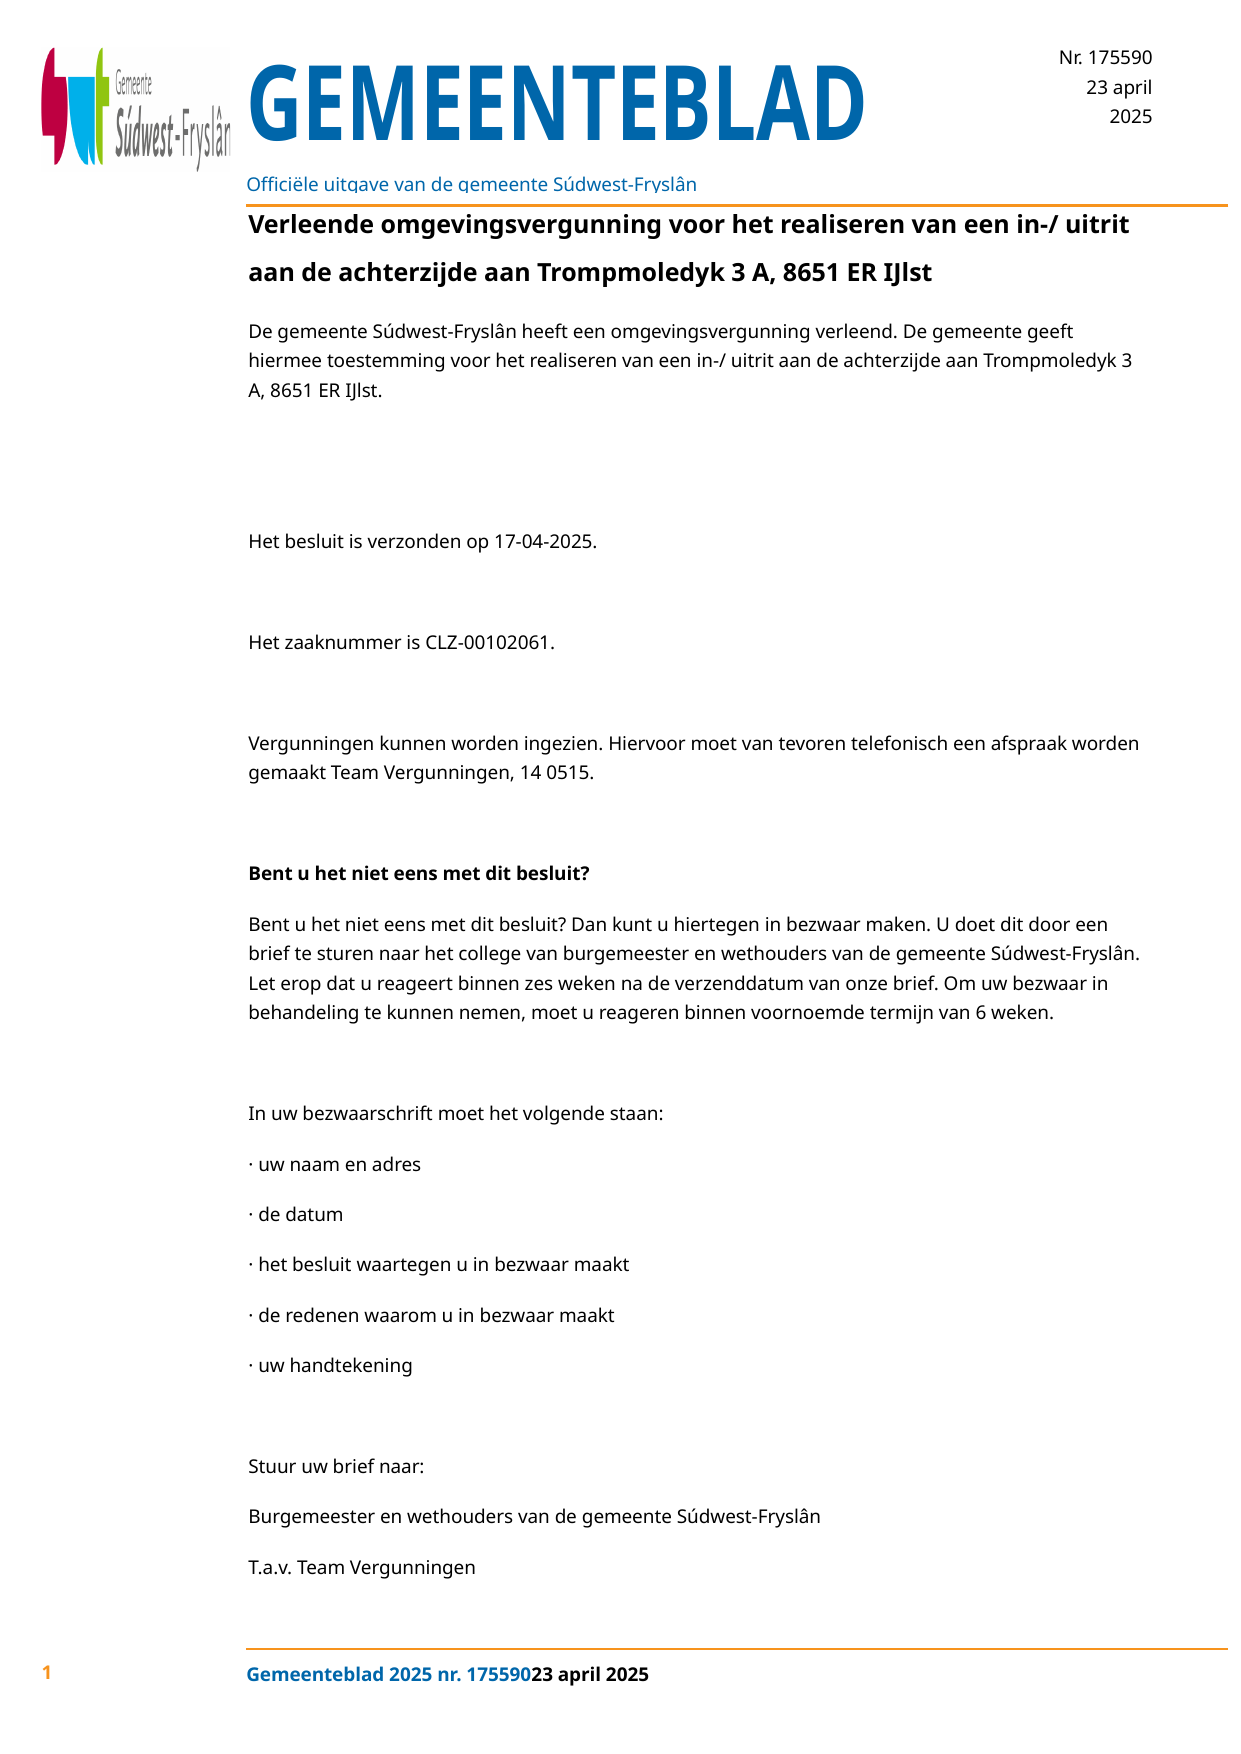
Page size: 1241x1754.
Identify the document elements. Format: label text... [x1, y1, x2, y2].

text Verleende omgevingsvergunning voor het realiseren van een in-/ uitrit aan de achterzijde aan Trompmoledyk 3 A, 8651 ER IJlst [248, 207, 1152, 288]
text · de redenen waarom u in bezwaar maakt [248, 1302, 1152, 1328]
picture [41, 47, 231, 172]
text · uw handtekening [248, 1352, 1152, 1378]
text Vergunningen kunnen worden ingezien. Hiervoor moet van tevoren telefonisch een afspraak worden gemaakt Team Vergunningen, 14 0515. [248, 730, 1152, 785]
text Bent u het niet eens met dit besluit? [248, 860, 1152, 886]
text Het zaaknummer is CLZ-00102061. [248, 629, 1152, 655]
text · de datum [248, 1201, 1152, 1227]
text T.a.v. Team Vergunningen [248, 1554, 1152, 1580]
text Bent u het niet eens met dit besluit? Dan kunt u hiertegen in bezwaar maken. U doet dit door een brief te sturen naar het college van burgemeester en wethouders van de gemeente Súdwest-Fryslân. Let erop dat u reageert binnen zes weken na de verzenddatum van onze brief. Om uw bezwaar in behandeling te kunnen nemen, moet u reageren binnen voornoemde termijn van 6 weken. [248, 911, 1152, 1025]
text De gemeente Súdwest-Fryslân heeft een omgevingsvergunning verleend. De gemeente geeft hiermee toestemming voor het realiseren van een in-/ uitrit aan de achterzijde aan Trompmoledyk 3 A, 8651 ER IJlst. [248, 318, 1152, 403]
text Burgemeester en wethouders van de gemeente Súdwest-Fryslân [248, 1504, 1152, 1529]
text Het besluit is verzonden op 17-04-2025. [248, 528, 1152, 554]
text · uw naam en adres [248, 1151, 1152, 1177]
text In uw bezwaarschrift moet het volgende staan: [248, 1100, 1152, 1126]
text Stuur uw brief naar: [248, 1453, 1152, 1479]
text · het besluit waartegen u in bezwaar maakt [248, 1252, 1152, 1277]
